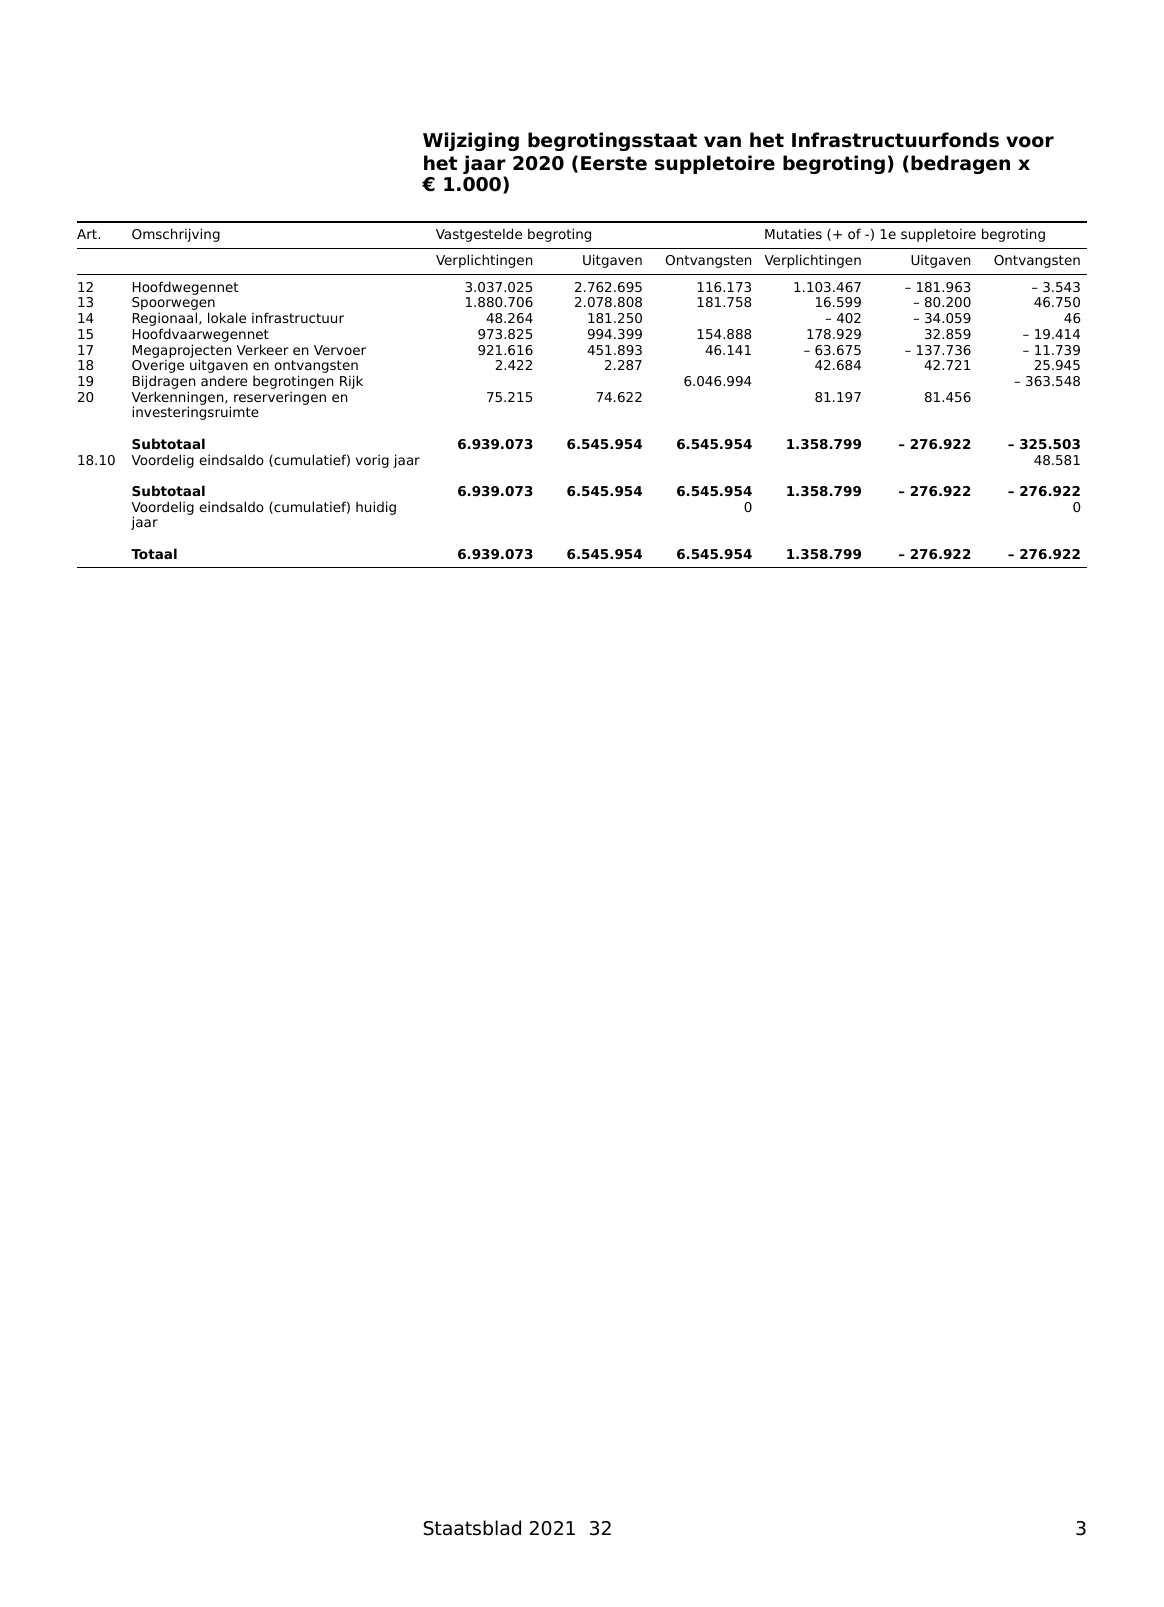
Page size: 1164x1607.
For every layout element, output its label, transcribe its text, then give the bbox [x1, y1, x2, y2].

table_cell 181.250 [539, 311, 648, 327]
table_cell 6.939.073 [430, 437, 539, 452]
table_cell [77, 484, 125, 499]
table_cell 16.599 [758, 295, 868, 311]
table_cell 25.945 [977, 358, 1087, 374]
table_cell Hoofdwegennet [125, 275, 429, 295]
table_cell [539, 374, 648, 389]
table_cell – 3.543 [977, 275, 1087, 295]
table_cell – 402 [758, 311, 868, 327]
table_cell 46.141 [649, 342, 758, 358]
table_cell 6.046.994 [649, 374, 758, 389]
table_cell 6.939.073 [430, 547, 539, 567]
table_cell – 325.503 [977, 437, 1087, 452]
table_cell 6.939.073 [430, 484, 539, 499]
table_cell [758, 421, 868, 437]
table_cell [77, 437, 125, 452]
table_cell 921.616 [430, 342, 539, 358]
table_cell Verplichtingen [430, 249, 539, 274]
table_cell Verplichtingen [758, 249, 868, 274]
table_cell – 276.922 [977, 484, 1087, 499]
table_cell 0 [649, 500, 758, 531]
table_cell [868, 421, 977, 437]
table_cell 17 [77, 342, 125, 358]
table_cell Ontvangsten [977, 249, 1087, 274]
table_cell 6.545.954 [649, 547, 758, 567]
table_cell Voordelig eindsaldo (cumulatief) huidig jaar [125, 500, 429, 531]
table_cell [649, 531, 758, 547]
table_cell 1.103.467 [758, 275, 868, 295]
table_cell [77, 500, 125, 531]
table_cell [649, 468, 758, 484]
table_cell 14 [77, 311, 125, 327]
table_cell 74.622 [539, 390, 648, 421]
table_cell – 276.922 [868, 484, 977, 499]
table_cell [430, 421, 539, 437]
table_cell – 276.922 [868, 547, 977, 567]
table_cell [758, 531, 868, 547]
table_cell [539, 500, 648, 531]
table_cell – 80.200 [868, 295, 977, 311]
table_cell 18 [77, 358, 125, 374]
table_cell 1.358.799 [758, 547, 868, 567]
table_cell 46 [977, 311, 1087, 327]
table_cell [758, 453, 868, 468]
table_cell 0 [977, 500, 1087, 531]
table_header Mutaties (+ of -) 1e suppletoire begroting [758, 223, 1087, 247]
table_cell [539, 468, 648, 484]
table_cell [649, 311, 758, 327]
table_cell – 34.059 [868, 311, 977, 327]
table_cell [977, 421, 1087, 437]
table_cell Subtotaal [125, 484, 429, 499]
table_cell [77, 421, 125, 437]
table_cell [868, 453, 977, 468]
table_cell Spoorwegen [125, 295, 429, 311]
table_cell Voordelig eindsaldo (cumulatief) vorig jaar [125, 453, 429, 468]
table_cell – 276.922 [868, 437, 977, 452]
table_cell [758, 468, 868, 484]
table_cell [758, 374, 868, 389]
table_cell Verkenningen, reserveringen en investeringsruimte [125, 390, 429, 421]
table_cell 48.264 [430, 311, 539, 327]
table_cell 2.422 [430, 358, 539, 374]
table_cell Regionaal, lokale infrastructuur [125, 311, 429, 327]
table_cell 6.545.954 [539, 547, 648, 567]
table_header Omschrijving [125, 223, 429, 247]
table_cell Hoofdvaarwegennet [125, 327, 429, 342]
table_cell 13 [77, 295, 125, 311]
table_cell 75.215 [430, 390, 539, 421]
table_cell Totaal [125, 547, 429, 567]
subtitle Wijziging begrotingsstaat van het Infrastructuurfonds voor het jaar 2020 (Eerste suppletoire begroting) (bedragen x € 1.000) [422, 130, 1087, 196]
table_cell – 276.922 [977, 547, 1087, 567]
table_cell 12 [77, 275, 125, 295]
table_cell 116.173 [649, 275, 758, 295]
table_cell [430, 468, 539, 484]
table_cell [868, 468, 977, 484]
table_cell [977, 390, 1087, 421]
table_cell [539, 453, 648, 468]
table_cell 2.287 [539, 358, 648, 374]
table_cell – 63.675 [758, 342, 868, 358]
table_cell 6.545.954 [649, 437, 758, 452]
table_cell 18.10 [77, 453, 125, 468]
table_cell 1.880.706 [430, 295, 539, 311]
table_cell [125, 249, 429, 274]
table_cell 154.888 [649, 327, 758, 342]
table_cell Ontvangsten [649, 249, 758, 274]
table_cell [758, 500, 868, 531]
table_cell 32.859 [868, 327, 977, 342]
table_cell 178.929 [758, 327, 868, 342]
table_cell – 11.739 [977, 342, 1087, 358]
table_cell [649, 390, 758, 421]
table_cell [430, 531, 539, 547]
table_cell [539, 421, 648, 437]
table_cell 42.684 [758, 358, 868, 374]
table_cell 15 [77, 327, 125, 342]
table_cell 451.893 [539, 342, 648, 358]
table_cell [649, 421, 758, 437]
table_cell [430, 500, 539, 531]
table_header Vastgestelde begroting [430, 223, 758, 247]
table_cell [977, 468, 1087, 484]
table_cell [539, 531, 648, 547]
table_cell Bijdragen andere begrotingen Rijk [125, 374, 429, 389]
table_cell [77, 531, 125, 547]
table_cell 181.758 [649, 295, 758, 311]
table_cell [125, 531, 429, 547]
table_cell 1.358.799 [758, 484, 868, 499]
table_cell Megaprojecten Verkeer en Vervoer [125, 342, 429, 358]
table_cell 42.721 [868, 358, 977, 374]
table_cell [868, 531, 977, 547]
table_cell [430, 374, 539, 389]
table_cell [649, 453, 758, 468]
table_cell 48.581 [977, 453, 1087, 468]
table_cell Uitgaven [539, 249, 648, 274]
table_cell – 181.963 [868, 275, 977, 295]
table_cell 19 [77, 374, 125, 389]
table_cell 6.545.954 [649, 484, 758, 499]
table_cell Overige uitgaven en ontvangsten [125, 358, 429, 374]
table_cell 1.358.799 [758, 437, 868, 452]
table_cell Subtotaal [125, 437, 429, 452]
table_cell [125, 421, 429, 437]
table_cell [77, 249, 125, 274]
table_cell – 363.548 [977, 374, 1087, 389]
table_cell 81.197 [758, 390, 868, 421]
table_cell [977, 531, 1087, 547]
table_cell 6.545.954 [539, 484, 648, 499]
table_cell [77, 468, 125, 484]
table_cell 81.456 [868, 390, 977, 421]
table_cell [77, 547, 125, 567]
table_cell [649, 358, 758, 374]
table_header Art. [77, 223, 125, 247]
table_cell 46.750 [977, 295, 1087, 311]
table_cell [125, 468, 429, 484]
table_cell [868, 500, 977, 531]
table_cell [868, 374, 977, 389]
table_cell Uitgaven [868, 249, 977, 274]
table_cell [430, 453, 539, 468]
table_cell 2.762.695 [539, 275, 648, 295]
table_cell 973.825 [430, 327, 539, 342]
table_cell 2.078.808 [539, 295, 648, 311]
table_cell – 19.414 [977, 327, 1087, 342]
table_cell 20 [77, 390, 125, 421]
table_cell 3.037.025 [430, 275, 539, 295]
table_cell – 137.736 [868, 342, 977, 358]
table_cell 6.545.954 [539, 437, 648, 452]
table_cell 994.399 [539, 327, 648, 342]
